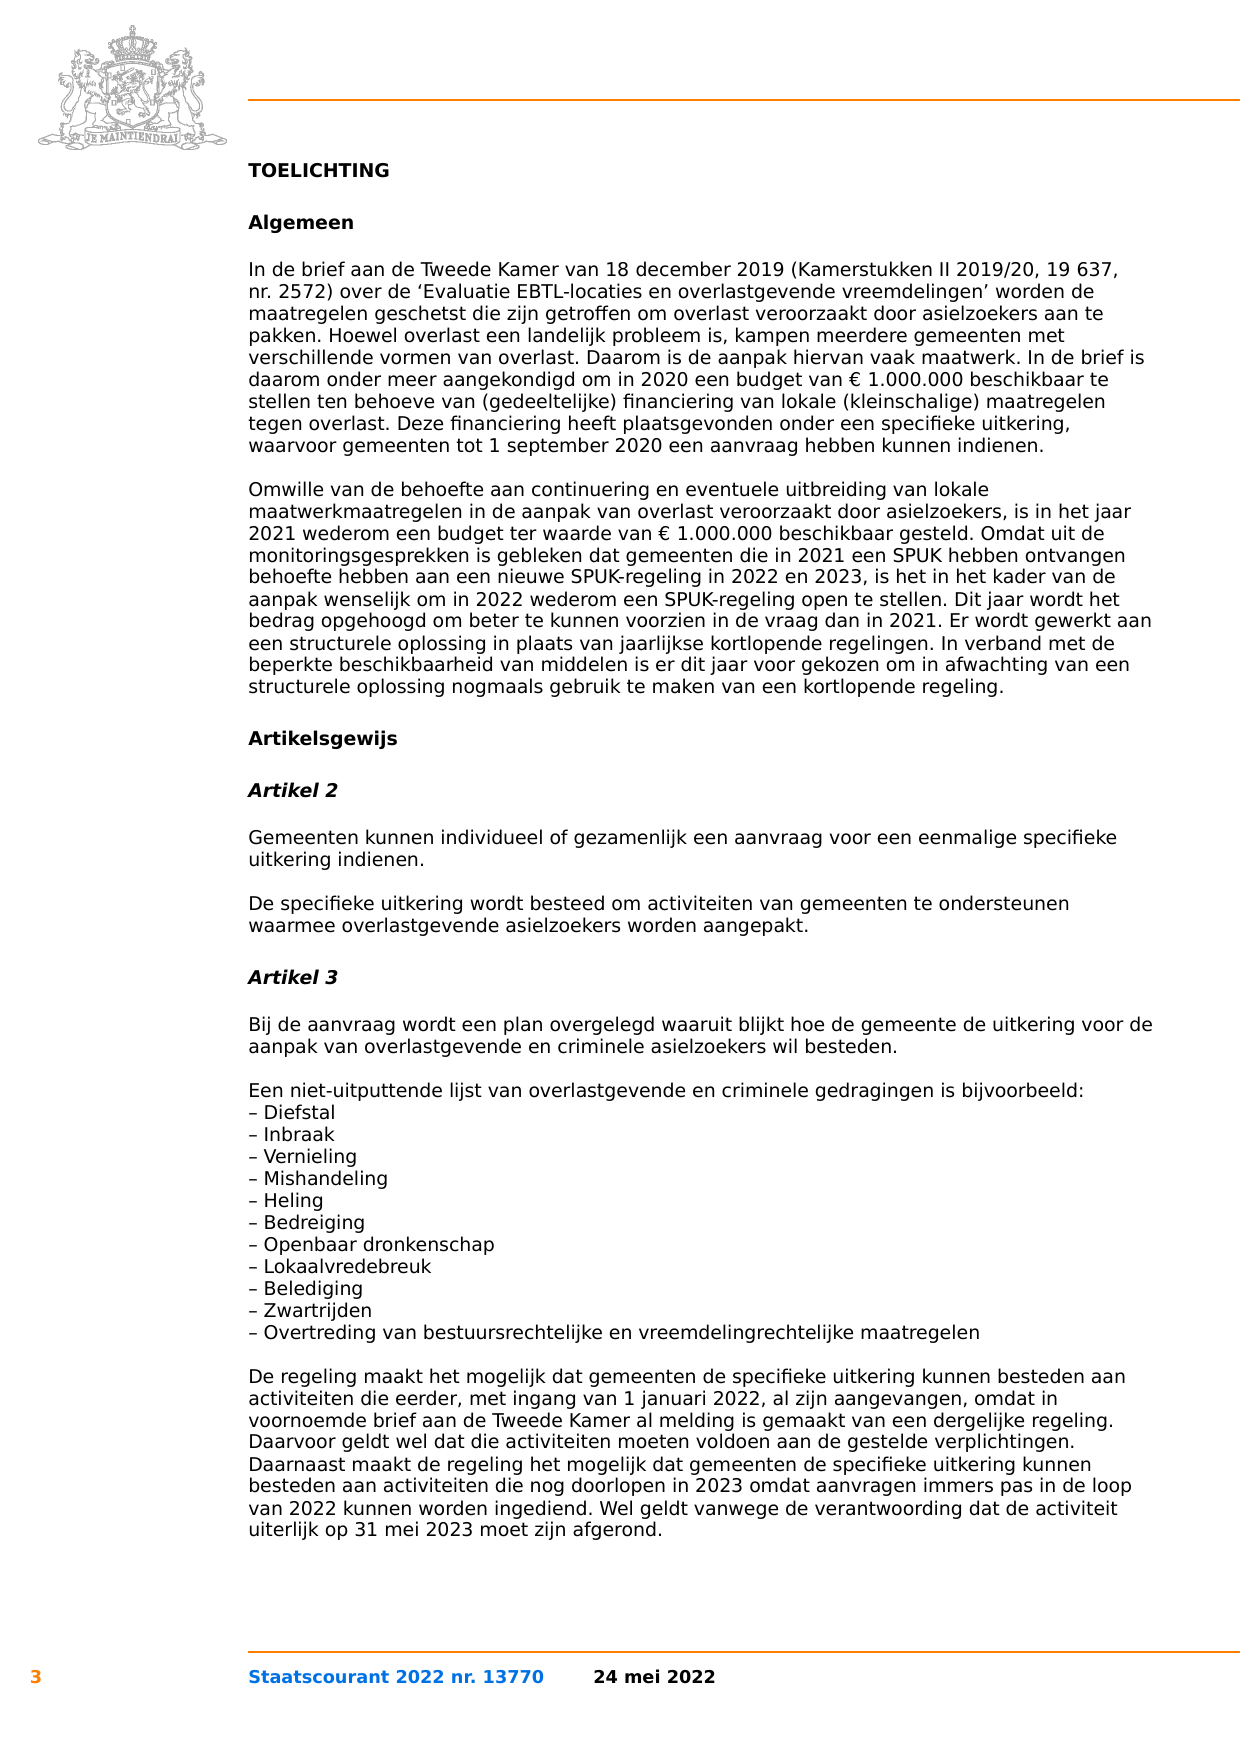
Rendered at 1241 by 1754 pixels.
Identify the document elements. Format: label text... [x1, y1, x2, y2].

subtitle Artikelsgewijs [248, 728, 1163, 750]
text – Overtreding van bestuursrechtelijke en vreemdelingrechtelijke maatregelen [248, 1322, 1163, 1344]
text – Bedreiging [248, 1212, 1163, 1234]
text – Inbraak [248, 1124, 1163, 1146]
subtitle Algemeen [248, 212, 1163, 234]
text – Diefstal [248, 1102, 1163, 1124]
text – Openbaar dronkenschap [248, 1234, 1163, 1256]
subtitle Artikel 2 [248, 780, 1163, 802]
text – Heling [248, 1190, 1163, 1212]
text – Zwartrijden [248, 1300, 1163, 1322]
picture [38, 25, 227, 150]
subtitle TOELICHTING [248, 160, 1163, 182]
text Omwille van de behoefte aan continuering en eventuele uitbreiding van lokale maatwerkmaatregelen in de aanpak van overlast veroorzaakt door asielzoekers, is in het jaar 2021 wederom een budget ter waarde van € 1.000.000 beschikbaar gesteld. Omdat uit de monitoringsgesprekken is gebleken dat gemeenten die in 2021 een SPUK hebben ontvangen behoefte hebben aan een nieuwe SPUK-regeling in 2022 en 2023, is het in het kader van de aanpak wenselijk om in 2022 wederom een SPUK-regeling open te stellen. Dit jaar wordt het bedrag opgehoogd om beter te kunnen voorzien in de vraag dan in 2021. Er wordt gewerkt aan een structurele oplossing in plaats van jaarlijkse kortlopende regelingen. In verband met de beperkte beschikbaarheid van middelen is er dit jaar voor gekozen om in afwachting van een structurele oplossing nogmaals gebruik te maken van een kortlopende regeling. [248, 478, 1163, 698]
text De specifieke uitkering wordt besteed om activiteiten van gemeenten te ondersteunen waarmee overlastgevende asielzoekers worden aangepakt. [248, 893, 1163, 937]
text – Vernieling [248, 1146, 1163, 1168]
text Een niet-uitputtende lijst van overlastgevende en criminele gedragingen is bijvoorbeeld: [248, 1080, 1163, 1102]
text Gemeenten kunnen individueel of gezamenlijk een aanvraag voor een eenmalige specifieke uitkering indienen. [248, 827, 1163, 871]
text – Belediging [248, 1278, 1163, 1300]
text De regeling maakt het mogelijk dat gemeenten de specifieke uitkering kunnen besteden aan activiteiten die eerder, met ingang van 1 januari 2022, al zijn aangevangen, omdat in voornoemde brief aan de Tweede Kamer al melding is gemaakt van een dergelijke regeling. Daarvoor geldt wel dat die activiteiten moeten voldoen aan de gestelde verplichtingen. Daarnaast maakt de regeling het mogelijk dat gemeenten de specifieke uitkering kunnen besteden aan activiteiten die nog doorlopen in 2023 omdat aanvragen immers pas in de loop van 2022 kunnen worden ingediend. Wel geldt vanwege de verantwoording dat de activiteit uiterlijk op 31 mei 2023 moet zijn afgerond. [248, 1366, 1163, 1541]
subtitle Artikel 3 [248, 967, 1163, 989]
text Bij de aanvraag wordt een plan overgelegd waaruit blijkt hoe de gemeente de uitkering voor de aanpak van overlastgevende en criminele asielzoekers wil besteden. [248, 1014, 1163, 1058]
text – Mishandeling [248, 1168, 1163, 1190]
text – Lokaalvredebreuk [248, 1256, 1163, 1278]
text In de brief aan de Tweede Kamer van 18 december 2019 (Kamerstukken II 2019/20, 19 637, nr. 2572) over de ‘Evaluatie EBTL-locaties en overlastgevende vreemdelingen’ worden de maatregelen geschetst die zijn getroffen om overlast veroorzaakt door asielzoekers aan te pakken. Hoewel overlast een landelijk probleem is, kampen meerdere gemeenten met verschillende vormen van overlast. Daarom is de aanpak hiervan vaak maatwerk. In de brief is daarom onder meer aangekondigd om in 2020 een budget van € 1.000.000 beschikbaar te stellen ten behoeve van (gedeeltelijke) financiering van lokale (kleinschalige) maatregelen tegen overlast. Deze financiering heeft plaatsgevonden onder een specifieke uitkering, waarvoor gemeenten tot 1 september 2020 een aanvraag hebben kunnen indienen. [248, 259, 1163, 457]
